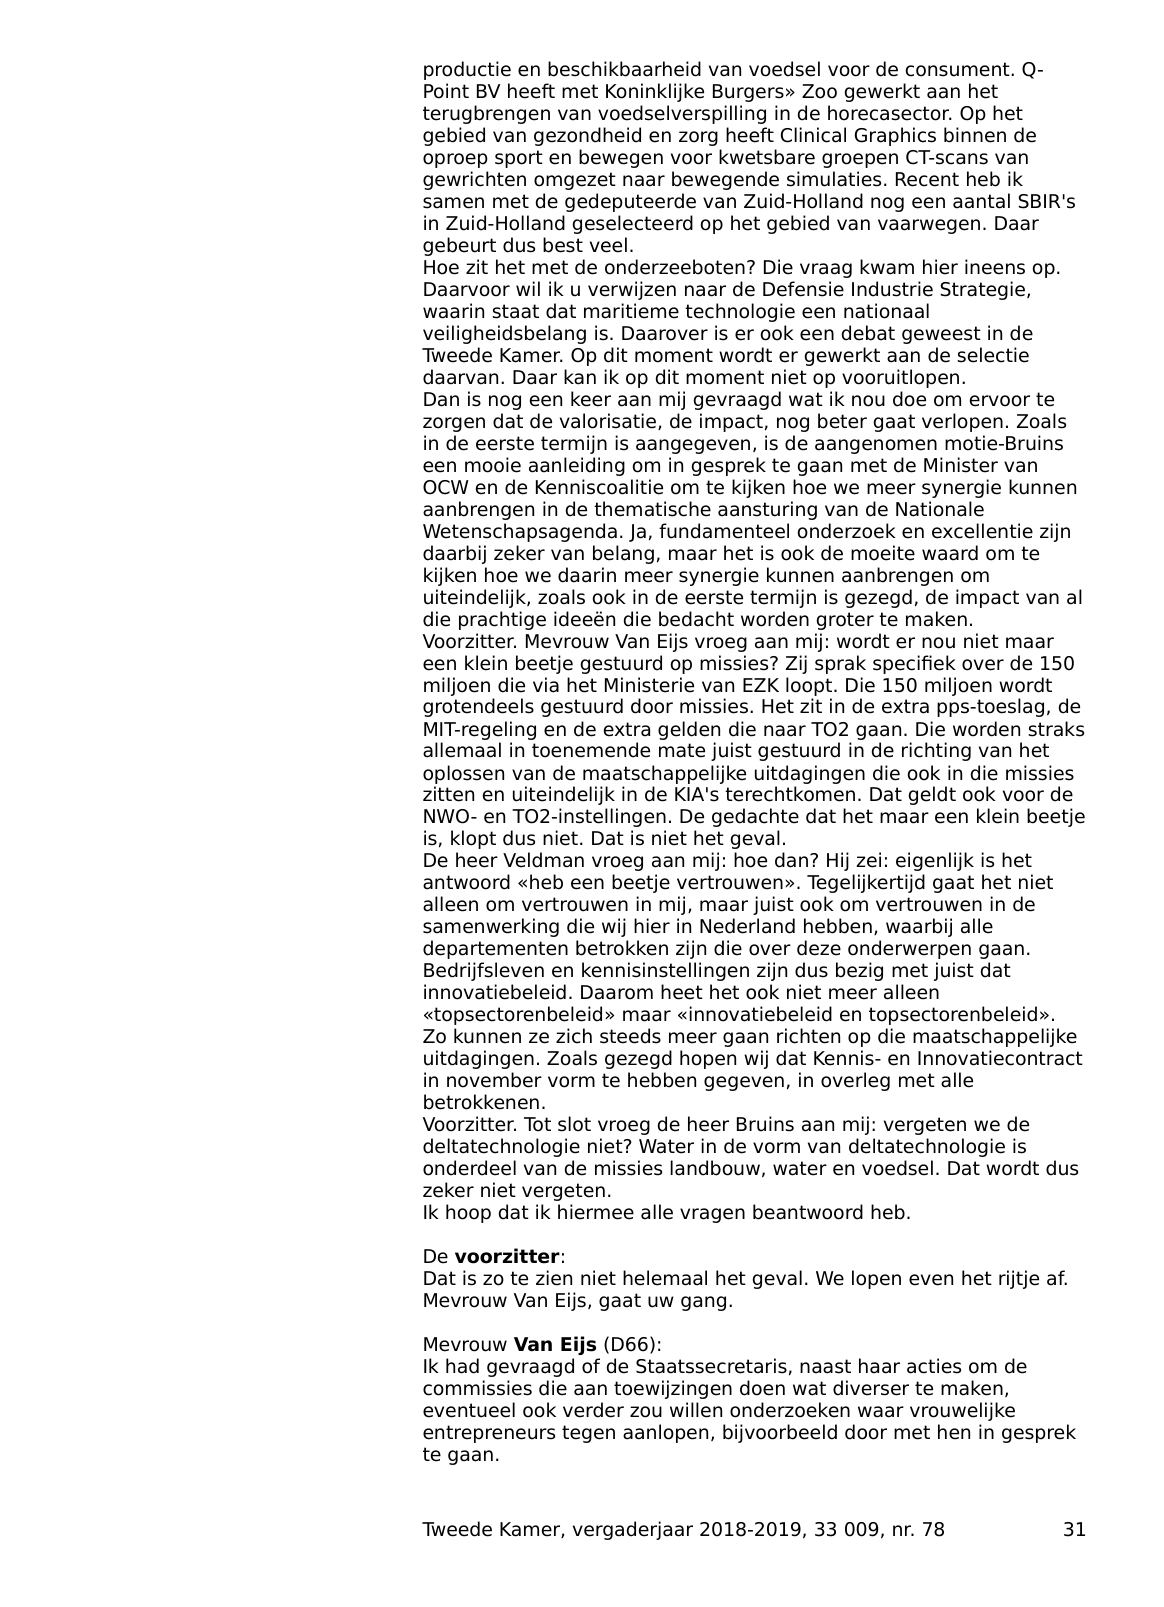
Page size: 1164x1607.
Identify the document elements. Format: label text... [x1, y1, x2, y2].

text Hoe zit het met de onderzeeboten? Die vraag kwam hier ineens op. Daarvoor wil ik u verwijzen naar de Defensie Industrie Strategie, waarin staat dat maritieme technologie een nationaal veiligheidsbelang is. Daarover is er ook een debat geweest in de Tweede Kamer. Op dit moment wordt er gewerkt aan de selectie daarvan. Daar kan ik op dit moment niet op vooruitlopen. [422, 257, 1087, 389]
text Ik had gevraagd of de Staatssecretaris, naast haar acties om de commissies die aan toewijzingen doen wat diverser te maken, eventueel ook verder zou willen onderzoeken waar vrouwelijke entrepreneurs tegen aanlopen, bijvoorbeeld door met hen in gesprek te gaan. [422, 1356, 1087, 1466]
text Voorzitter. Mevrouw Van Eijs vroeg aan mij: wordt er nou niet maar een klein beetje gestuurd op missies? Zij sprak specifiek over de 150 miljoen die via het Ministerie van EZK loopt. Die 150 miljoen wordt grotendeels gestuurd door missies. Het zit in de extra pps-toeslag, de MIT-regeling en de extra gelden die naar TO2 gaan. Die worden straks allemaal in toenemende mate juist gestuurd in de richting van het oplossen van de maatschappelijke uitdagingen die ook in die missies zitten en uiteindelijk in de KIA's terechtkomen. Dat geldt ook voor de NWO- en TO2-instellingen. De gedachte dat het maar een klein beetje is, klopt dus niet. Dat is niet het geval. [422, 631, 1087, 850]
text Voorzitter. Tot slot vroeg de heer Bruins aan mij: vergeten we de deltatechnologie niet? Water in de vorm van deltatechnologie is onderdeel van de missies landbouw, water en voedsel. Dat wordt dus zeker niet vergeten. [422, 1114, 1087, 1202]
text Mevrouw Van Eijs (D66): [422, 1334, 1087, 1356]
text Dan is nog een keer aan mij gevraagd wat ik nou doe om ervoor te zorgen dat de valorisatie, de impact, nog beter gaat verlopen. Zoals in de eerste termijn is aangegeven, is de aangenomen motie-Bruins een mooie aanleiding om in gesprek te gaan met de Minister van OCW en de Kenniscoalitie om te kijken hoe we meer synergie kunnen aanbrengen in de thematische aansturing van de Nationale Wetenschapsagenda. Ja, fundamenteel onderzoek en excellentie zijn daarbij zeker van belang, maar het is ook de moeite waard om te kijken hoe we daarin meer synergie kunnen aanbrengen om uiteindelijk, zoals ook in de eerste termijn is gezegd, de impact van al die prachtige ideeën die bedacht worden groter te maken. [422, 389, 1087, 631]
text Dat is zo te zien niet helemaal het geval. We lopen even het rijtje af. Mevrouw Van Eijs, gaat uw gang. [422, 1268, 1087, 1312]
text Ik hoop dat ik hiermee alle vragen beantwoord heb. [422, 1202, 1087, 1224]
text productie en beschikbaarheid van voedsel voor de consument. Q-Point BV heeft met Koninklijke Burgers» Zoo gewerkt aan het terugbrengen van voedselverspilling in de horecasector. Op het gebied van gezondheid en zorg heeft Clinical Graphics binnen de oproep sport en bewegen voor kwetsbare groepen CT-scans van gewrichten omgezet naar bewegende simulaties. Recent heb ik samen met de gedeputeerde van Zuid-Holland nog een aantal SBIR's in Zuid-Holland geselecteerd op het gebied van vaarwegen. Daar gebeurt dus best veel. [422, 59, 1087, 257]
text De heer Veldman vroeg aan mij: hoe dan? Hij zei: eigenlijk is het antwoord «heb een beetje vertrouwen». Tegelijkertijd gaat het niet alleen om vertrouwen in mij, maar juist ook om vertrouwen in de samenwerking die wij hier in Nederland hebben, waarbij alle departementen betrokken zijn die over deze onderwerpen gaan. Bedrijfsleven en kennisinstellingen zijn dus bezig met juist dat innovatiebeleid. Daarom heet het ook niet meer alleen «topsectorenbeleid» maar «innovatiebeleid en topsectorenbeleid». Zo kunnen ze zich steeds meer gaan richten op die maatschappelijke uitdagingen. Zoals gezegd hopen wij dat Kennis- en Innovatiecontract in november vorm te hebben gegeven, in overleg met alle betrokkenen. [422, 850, 1087, 1114]
text De voorzitter: [422, 1246, 1087, 1268]
